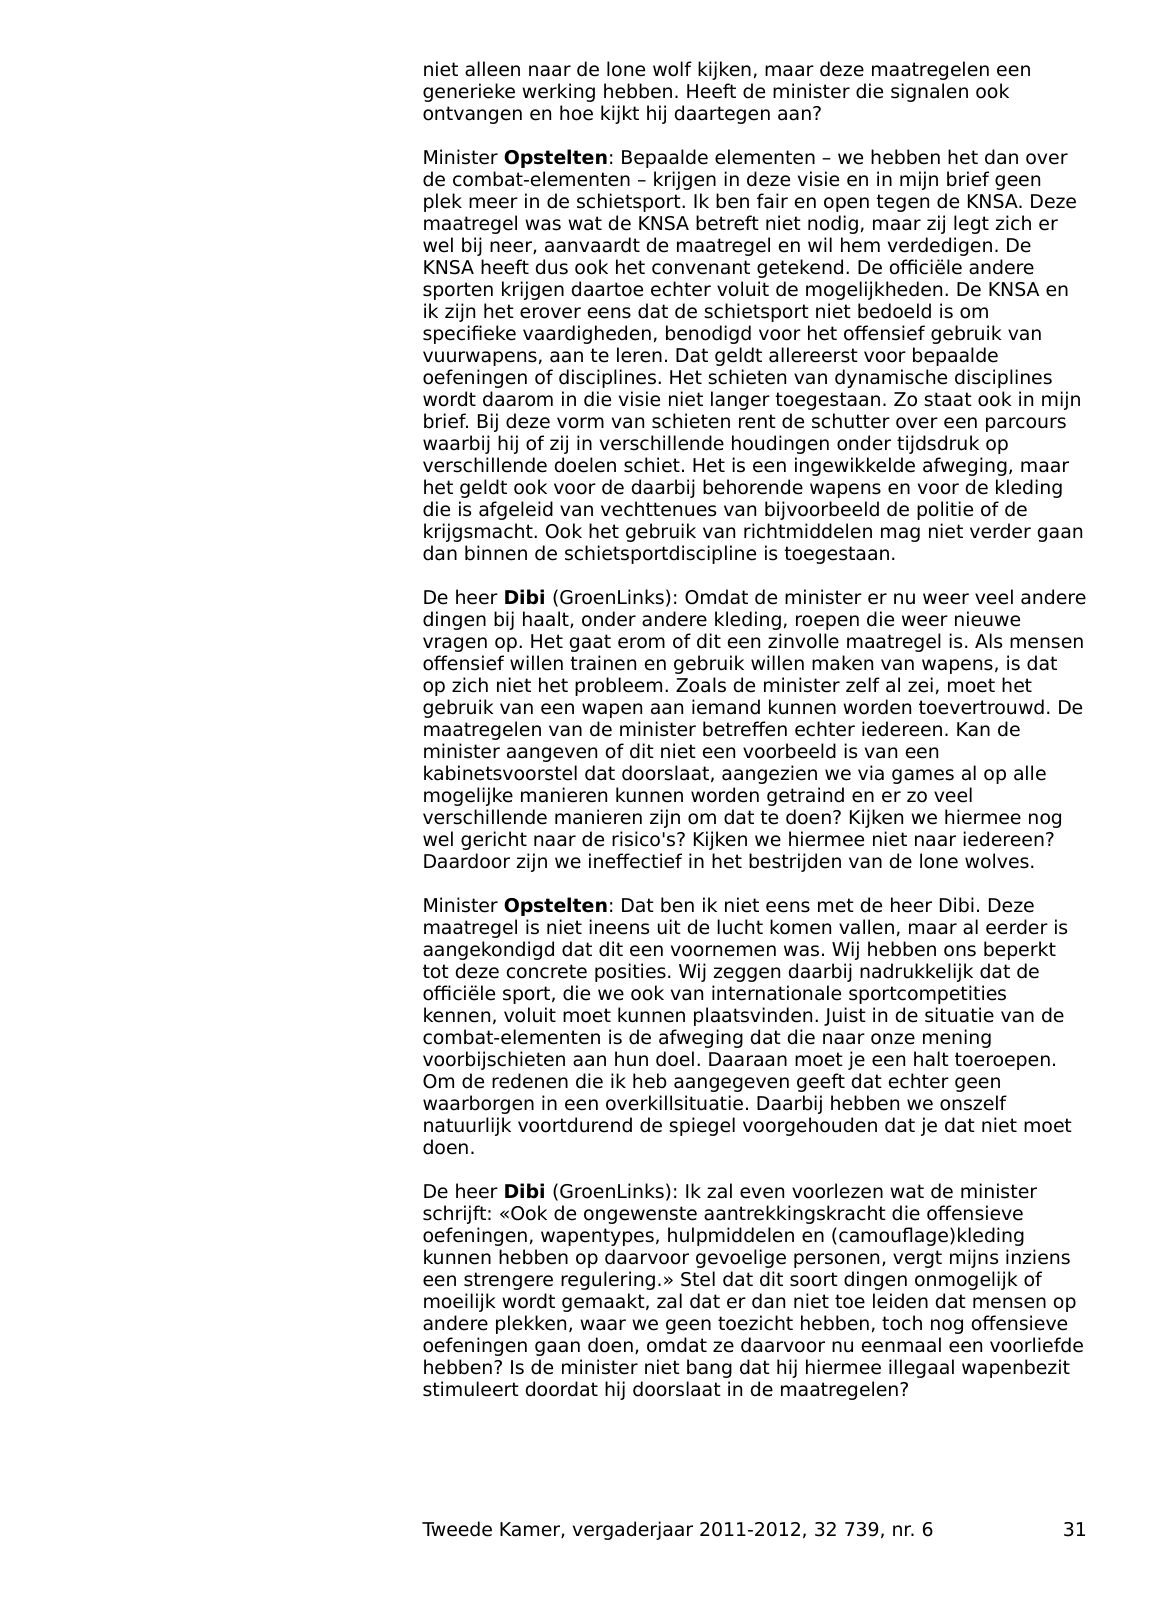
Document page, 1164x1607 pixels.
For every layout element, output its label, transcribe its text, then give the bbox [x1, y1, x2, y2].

text De heer Dibi (GroenLinks): Ik zal even voorlezen wat de minister schrijft: «Ook de ongewenste aantrekkingskracht die offensieve oefeningen, wapentypes, hulpmiddelen en (camouflage)kleding kunnen hebben op daarvoor gevoelige personen, vergt mijns inziens een strengere regulering.» Stel dat dit soort dingen onmogelijk of moeilijk wordt gemaakt, zal dat er dan niet toe leiden dat mensen op andere plekken, waar we geen toezicht hebben, toch nog offensieve oefeningen gaan doen, omdat ze daarvoor nu eenmaal een voorliefde hebben? Is de minister niet bang dat hij hiermee illegaal wapenbezit stimuleert doordat hij doorslaat in de maatregelen? [422, 1181, 1087, 1401]
text Minister Opstelten: Bepaalde elementen – we hebben het dan over de combat-elementen – krijgen in deze visie en in mijn brief geen plek meer in de schietsport. Ik ben fair en open tegen de KNSA. Deze maatregel was wat de KNSA betreft niet nodig, maar zij legt zich er wel bij neer, aanvaardt de maatregel en wil hem verdedigen. De KNSA heeft dus ook het convenant getekend. De officiële andere sporten krijgen daartoe echter voluit de mogelijkheden. De KNSA en ik zijn het erover eens dat de schietsport niet bedoeld is om specifieke vaardigheden, benodigd voor het offensief gebruik van vuurwapens, aan te leren. Dat geldt allereerst voor bepaalde oefeningen of disciplines. Het schieten van dynamische disciplines wordt daarom in die visie niet langer toegestaan. Zo staat ook in mijn brief. Bij deze vorm van schieten rent de schutter over een parcours waarbij hij of zij in verschillende houdingen onder tijdsdruk op verschillende doelen schiet. Het is een ingewikkelde afweging, maar het geldt ook voor de daarbij behorende wapens en voor de kleding die is afgeleid van vechttenues van bijvoorbeeld de politie of de krijgsmacht. Ook het gebruik van richtmiddelen mag niet verder gaan dan binnen de schietsportdiscipline is toegestaan. [422, 147, 1087, 565]
text niet alleen naar de lone wolf kijken, maar deze maatregelen een generieke werking hebben. Heeft de minister die signalen ook ontvangen en hoe kijkt hij daartegen aan? [422, 59, 1087, 125]
text De heer Dibi (GroenLinks): Omdat de minister er nu weer veel andere dingen bij haalt, onder andere kleding, roepen die weer nieuwe vragen op. Het gaat erom of dit een zinvolle maatregel is. Als mensen offensief willen trainen en gebruik willen maken van wapens, is dat op zich niet het probleem. Zoals de minister zelf al zei, moet het gebruik van een wapen aan iemand kunnen worden toevertrouwd. De maatregelen van de minister betreffen echter iedereen. Kan de minister aangeven of dit niet een voorbeeld is van een kabinetsvoorstel dat doorslaat, aangezien we via games al op alle mogelijke manieren kunnen worden getraind en er zo veel verschillende manieren zijn om dat te doen? Kijken we hiermee nog wel gericht naar de risico's? Kijken we hiermee niet naar iedereen? Daardoor zijn we ineffectief in het bestrijden van de lone wolves. [422, 587, 1087, 873]
text Minister Opstelten: Dat ben ik niet eens met de heer Dibi. Deze maatregel is niet ineens uit de lucht komen vallen, maar al eerder is aangekondigd dat dit een voornemen was. Wij hebben ons beperkt tot deze concrete posities. Wij zeggen daarbij nadrukkelijk dat de officiële sport, die we ook van internationale sportcompetities kennen, voluit moet kunnen plaatsvinden. Juist in de situatie van de combat-elementen is de afweging dat die naar onze mening voorbijschieten aan hun doel. Daaraan moet je een halt toeroepen. Om de redenen die ik heb aangegeven geeft dat echter geen waarborgen in een overkillsituatie. Daarbij hebben we onszelf natuurlijk voortdurend de spiegel voorgehouden dat je dat niet moet doen. [422, 895, 1087, 1159]
